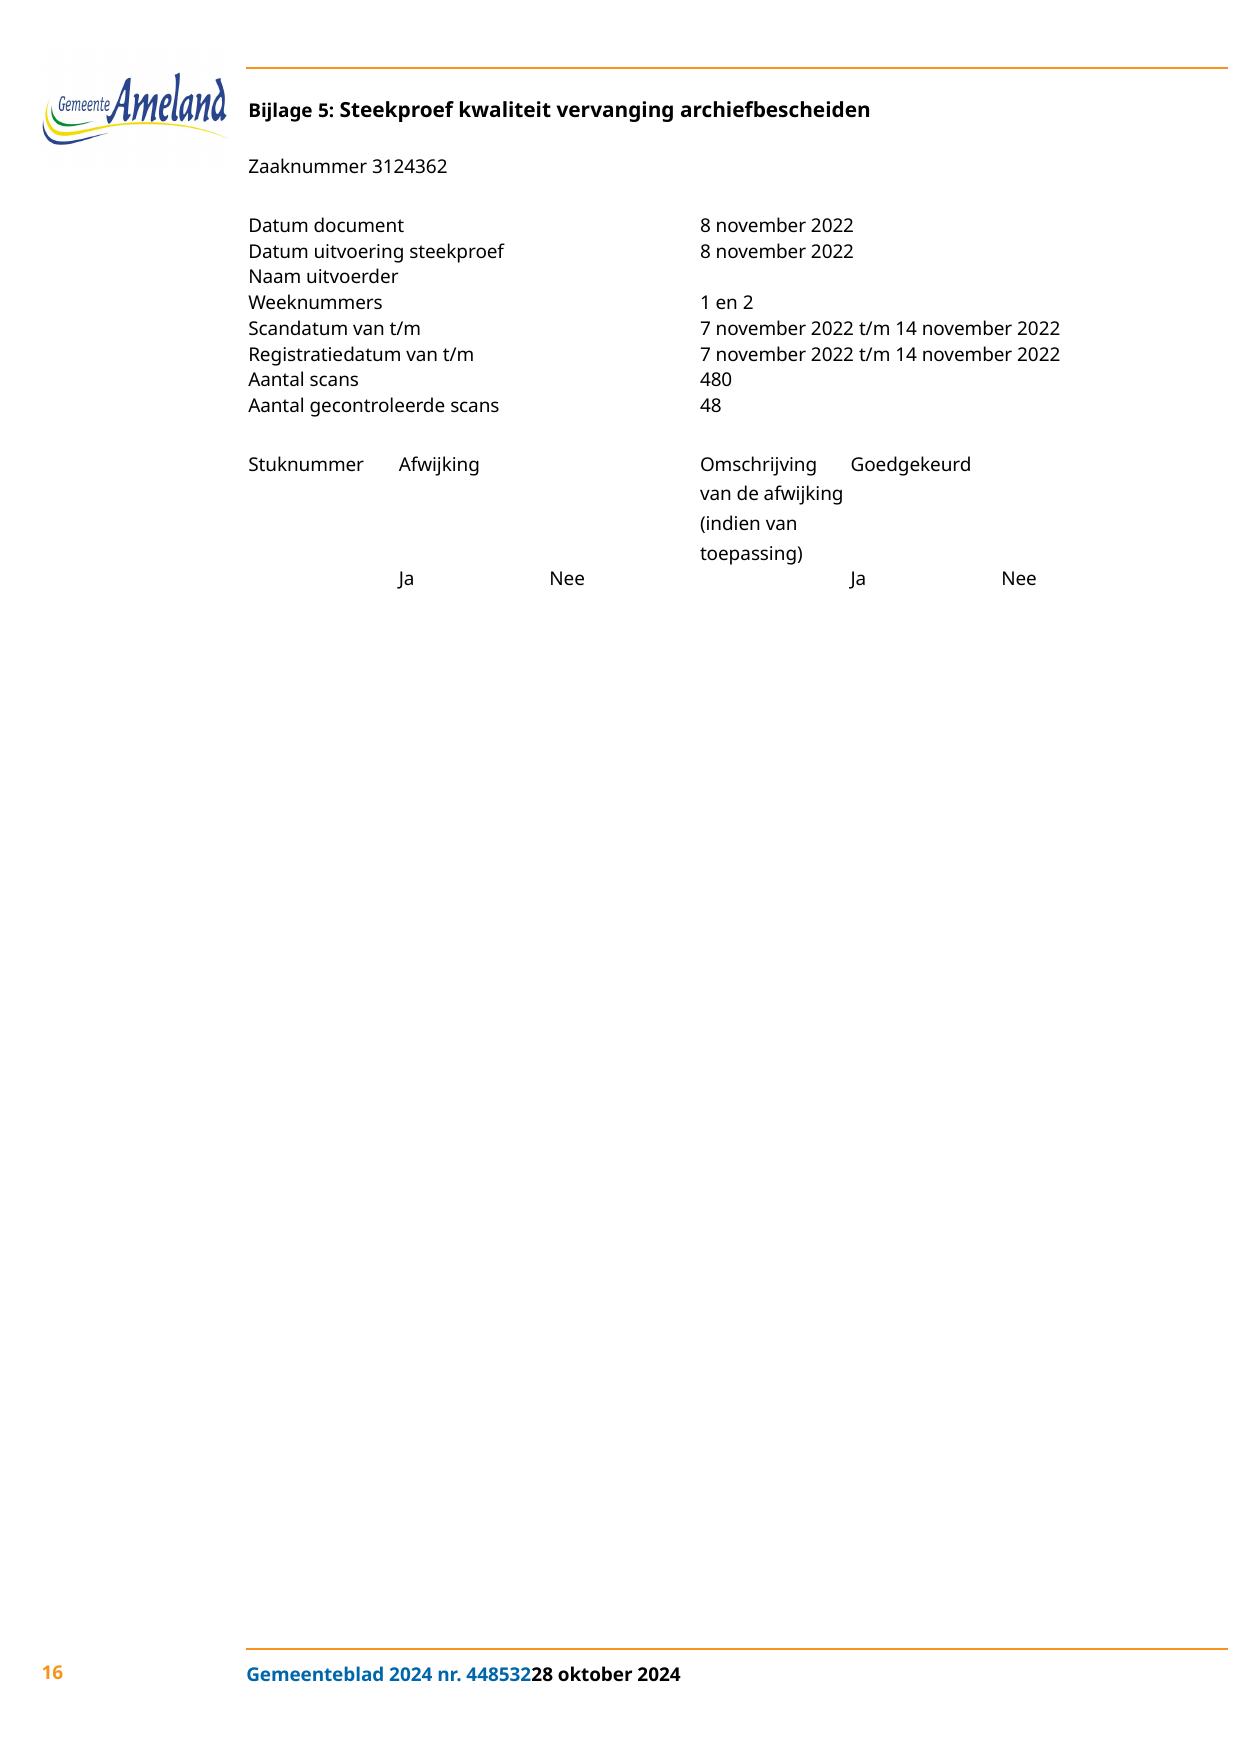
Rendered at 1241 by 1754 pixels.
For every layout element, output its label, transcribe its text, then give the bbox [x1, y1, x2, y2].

table_cell 8 november 2022 [700, 238, 1152, 264]
table_cell Scandatum van t/m [248, 315, 700, 341]
table_cell [700, 591, 850, 617]
table_cell [700, 849, 850, 874]
table_cell [850, 771, 1001, 797]
table_cell [1001, 771, 1152, 797]
table_cell [399, 797, 549, 823]
table_cell [1001, 591, 1152, 617]
table_cell [549, 720, 700, 746]
table_header Goedgekeurd [850, 451, 1152, 565]
table_cell [248, 849, 398, 874]
table_cell [248, 643, 398, 668]
table_cell Aantal gecontroleerde scans [248, 392, 700, 418]
table_cell [850, 720, 1001, 746]
table_cell [399, 823, 549, 848]
table_cell 48 [700, 392, 1152, 418]
table_cell [700, 264, 1152, 289]
table_cell [700, 746, 850, 771]
table_cell [1001, 668, 1152, 694]
table_cell [850, 746, 1001, 771]
table_cell [850, 643, 1001, 668]
table_cell Ja [399, 565, 549, 591]
table_cell [549, 823, 700, 848]
table_cell [248, 694, 398, 720]
picture [41, 47, 231, 172]
table_header Afwijking [399, 451, 700, 565]
table_cell [248, 565, 398, 591]
table_cell [248, 668, 398, 694]
table_cell [399, 617, 549, 643]
table_cell [399, 746, 549, 771]
table_cell [1001, 694, 1152, 720]
table_cell [1001, 849, 1152, 874]
table_cell [248, 797, 398, 823]
text Zaaknummer 3124362 [248, 153, 1152, 179]
table_cell Weeknummers [248, 289, 700, 315]
table_header Datum document [248, 212, 700, 238]
table_cell [248, 771, 398, 797]
table_cell [399, 694, 549, 720]
table_header Stuknummer [248, 451, 398, 565]
table_cell [1001, 797, 1152, 823]
table_cell [1001, 746, 1152, 771]
table_cell [1001, 643, 1152, 668]
table_cell [549, 643, 700, 668]
table_cell 1 en 2 [700, 289, 1152, 315]
table_cell [248, 617, 398, 643]
table_header 8 november 2022 [700, 212, 1152, 238]
table_cell [700, 565, 850, 591]
table_cell [850, 797, 1001, 823]
table_cell [399, 591, 549, 617]
table_cell [700, 643, 850, 668]
table_cell Naam uitvoerder [248, 264, 700, 289]
table_cell [399, 849, 549, 874]
table_cell [700, 617, 850, 643]
table_cell Registratiedatum van t/m [248, 341, 700, 367]
table_cell Ja [850, 565, 1001, 591]
table_cell [850, 668, 1001, 694]
table_cell [850, 849, 1001, 874]
table_cell [248, 746, 398, 771]
table_cell [399, 720, 549, 746]
table_cell Datum uitvoering steekproef [248, 238, 700, 264]
table_cell [700, 771, 850, 797]
table_cell [549, 668, 700, 694]
table_cell [850, 823, 1001, 848]
table_cell [549, 694, 700, 720]
table_cell [549, 591, 700, 617]
table_cell [549, 617, 700, 643]
table_cell Aantal scans [248, 367, 700, 392]
table_cell [850, 694, 1001, 720]
table_cell [850, 617, 1001, 643]
table_cell [248, 823, 398, 848]
table_cell [700, 720, 850, 746]
table_cell [700, 694, 850, 720]
text Bijlage 5: Steekproef kwaliteit vervanging archiefbescheiden [248, 95, 1152, 123]
table_cell [549, 797, 700, 823]
table_cell [1001, 720, 1152, 746]
table_cell [700, 797, 850, 823]
table_cell [700, 668, 850, 694]
table_cell [1001, 617, 1152, 643]
table_cell [248, 720, 398, 746]
table_cell [399, 771, 549, 797]
table_cell 7 november 2022 t/m 14 november 2022 [700, 341, 1152, 367]
table_cell [549, 771, 700, 797]
table_cell [399, 668, 549, 694]
table_cell [399, 643, 549, 668]
table_cell [700, 823, 850, 848]
table_cell 7 november 2022 t/m 14 november 2022 [700, 315, 1152, 341]
table_cell [248, 591, 398, 617]
table_cell Nee [1001, 565, 1152, 591]
table_cell [850, 591, 1001, 617]
table_cell [549, 746, 700, 771]
table_cell [549, 849, 700, 874]
table_cell 480 [700, 367, 1152, 392]
table_cell [1001, 823, 1152, 848]
table_header Omschrijving van de afwijking (indien van toepassing) [700, 451, 850, 565]
table_cell Nee [549, 565, 700, 591]
